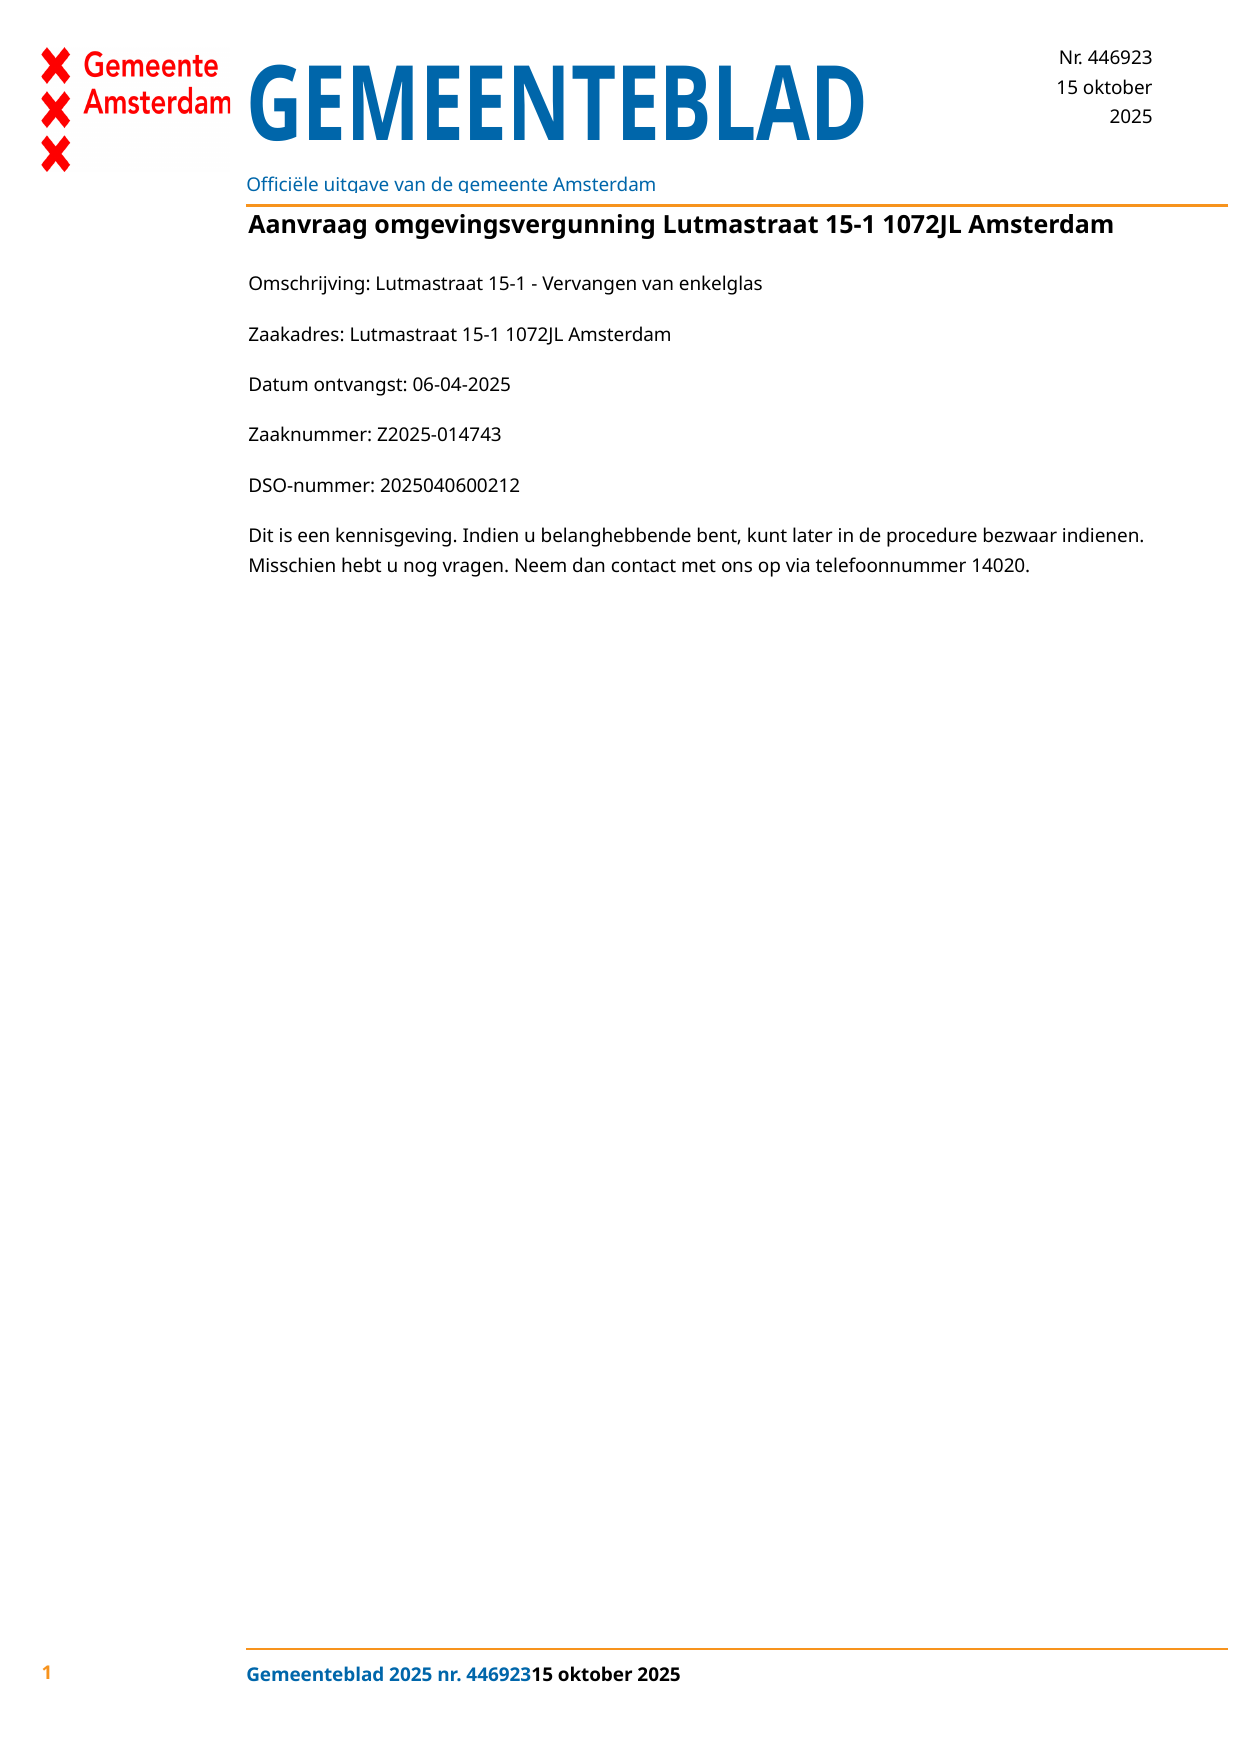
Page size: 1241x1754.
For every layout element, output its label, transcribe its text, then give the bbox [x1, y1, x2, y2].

text Datum ontvangst: 06-04-2025 [248, 371, 1152, 397]
text Zaakadres: Lutmastraat 15-1 1072JL Amsterdam [248, 321, 1152, 346]
picture [41, 47, 231, 172]
text Aanvraag omgevingsvergunning Lutmastraat 15-1 1072JL Amsterdam [248, 207, 1152, 241]
text DSO-nummer: 2025040600212 [248, 472, 1152, 498]
text Zaaknummer: Z2025-014743 [248, 422, 1152, 447]
text Omschrijving: Lutmastraat 15-1 - Vervangen van enkelglas [248, 270, 1152, 296]
text Dit is een kennisgeving. Indien u belanghebbende bent, kunt later in de procedure bezwaar indienen. Misschien hebt u nog vragen. Neem dan contact met ons op via telefoonnummer 14020. [248, 522, 1152, 578]
